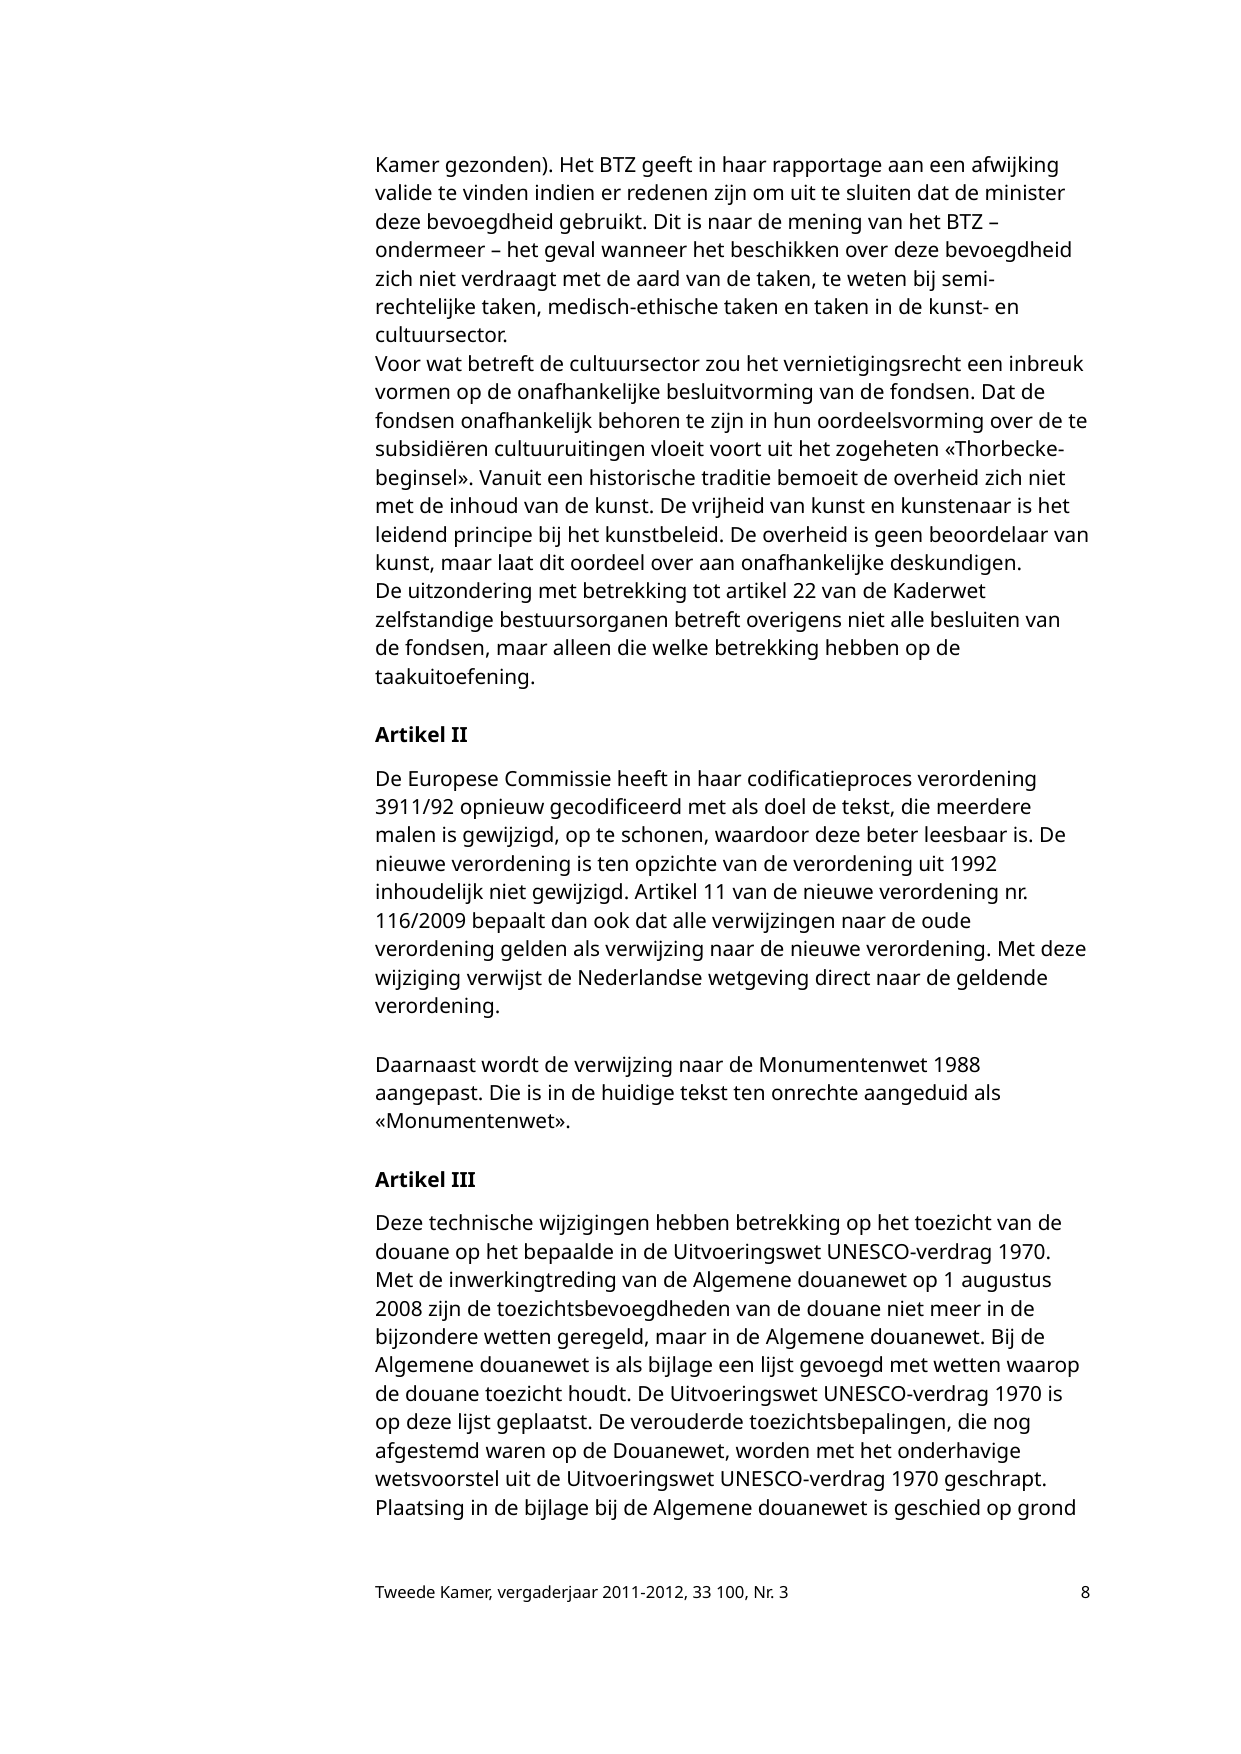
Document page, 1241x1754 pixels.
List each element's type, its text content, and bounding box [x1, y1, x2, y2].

text Voor wat betreft de cultuursector zou het vernietigingsrecht een inbreuk vormen op de onafhankelijke besluitvorming van de fondsen. Dat de fondsen onafhankelijk behoren te zijn in hun oordeelsvorming over de te subsidiëren cultuuruitingen vloeit voort uit het zogeheten «Thorbecke-beginsel». Vanuit een historische traditie bemoeit de overheid zich niet met de inhoud van de kunst. De vrijheid van kunst en kunstenaar is het leidend principe bij het kunstbeleid. De overheid is geen beoordelaar van kunst, maar laat dit oordeel over aan onafhankelijke deskundigen. [375, 349, 1090, 577]
text Kamer gezonden). Het BTZ geeft in haar rapportage aan een afwijking valide te vinden indien er redenen zijn om uit te sluiten dat de minister deze bevoegdheid gebruikt. Dit is naar de mening van het BTZ – ondermeer – het geval wanneer het beschikken over deze bevoegdheid zich niet verdraagt met de aard van de taken, te weten bij semi-rechtelijke taken, medisch-ethische taken en taken in de kunst- en cultuursector. [375, 150, 1090, 349]
text De Europese Commissie heeft in haar codificatieproces verordening 3911/92 opnieuw gecodificeerd met als doel de tekst, die meerdere malen is gewijzigd, op te schonen, waardoor deze beter leesbaar is. De nieuwe verordening is ten opzichte van de verordening uit 1992 inhoudelijk niet gewijzigd. Artikel 11 van de nieuwe verordening nr. 116/2009 bepaalt dan ook dat alle verwijzingen naar de oude verordening gelden als verwijzing naar de nieuwe verordening. Met deze wijziging verwijst de Nederlandse wetgeving direct naar de geldende verordening. [375, 764, 1090, 1020]
text Deze technische wijzigingen hebben betrekking op het toezicht van de douane op het bepaalde in de Uitvoeringswet UNESCO-verdrag 1970. Met de inwerkingtreding van de Algemene douanewet op 1 augustus 2008 zijn de toezichtsbevoegdheden van de douane niet meer in de bijzondere wetten geregeld, maar in de Algemene douanewet. Bij de Algemene douanewet is als bijlage een lijst gevoegd met wetten waarop de douane toezicht houdt. De Uitvoeringswet UNESCO-verdrag 1970 is op deze lijst geplaatst. De verouderde toezichtsbepalingen, die nog afgestemd waren op de Douanewet, worden met het onderhavige wetsvoorstel uit de Uitvoeringswet UNESCO-verdrag 1970 geschrapt. Plaatsing in de bijlage bij de Algemene douanewet is geschied op grond [375, 1208, 1090, 1521]
text Artikel III [375, 1165, 1090, 1193]
text Daarnaast wordt de verwijzing naar de Monumentenwet 1988 aangepast. Die is in de huidige tekst ten onrechte aangeduid als «Monumentenwet». [375, 1050, 1090, 1135]
text De uitzondering met betrekking tot artikel 22 van de Kaderwet zelfstandige bestuursorganen betreft overigens niet alle besluiten van de fondsen, maar alleen die welke betrekking hebben op de taakuitoefening. [375, 577, 1090, 690]
text Artikel II [375, 720, 1090, 749]
